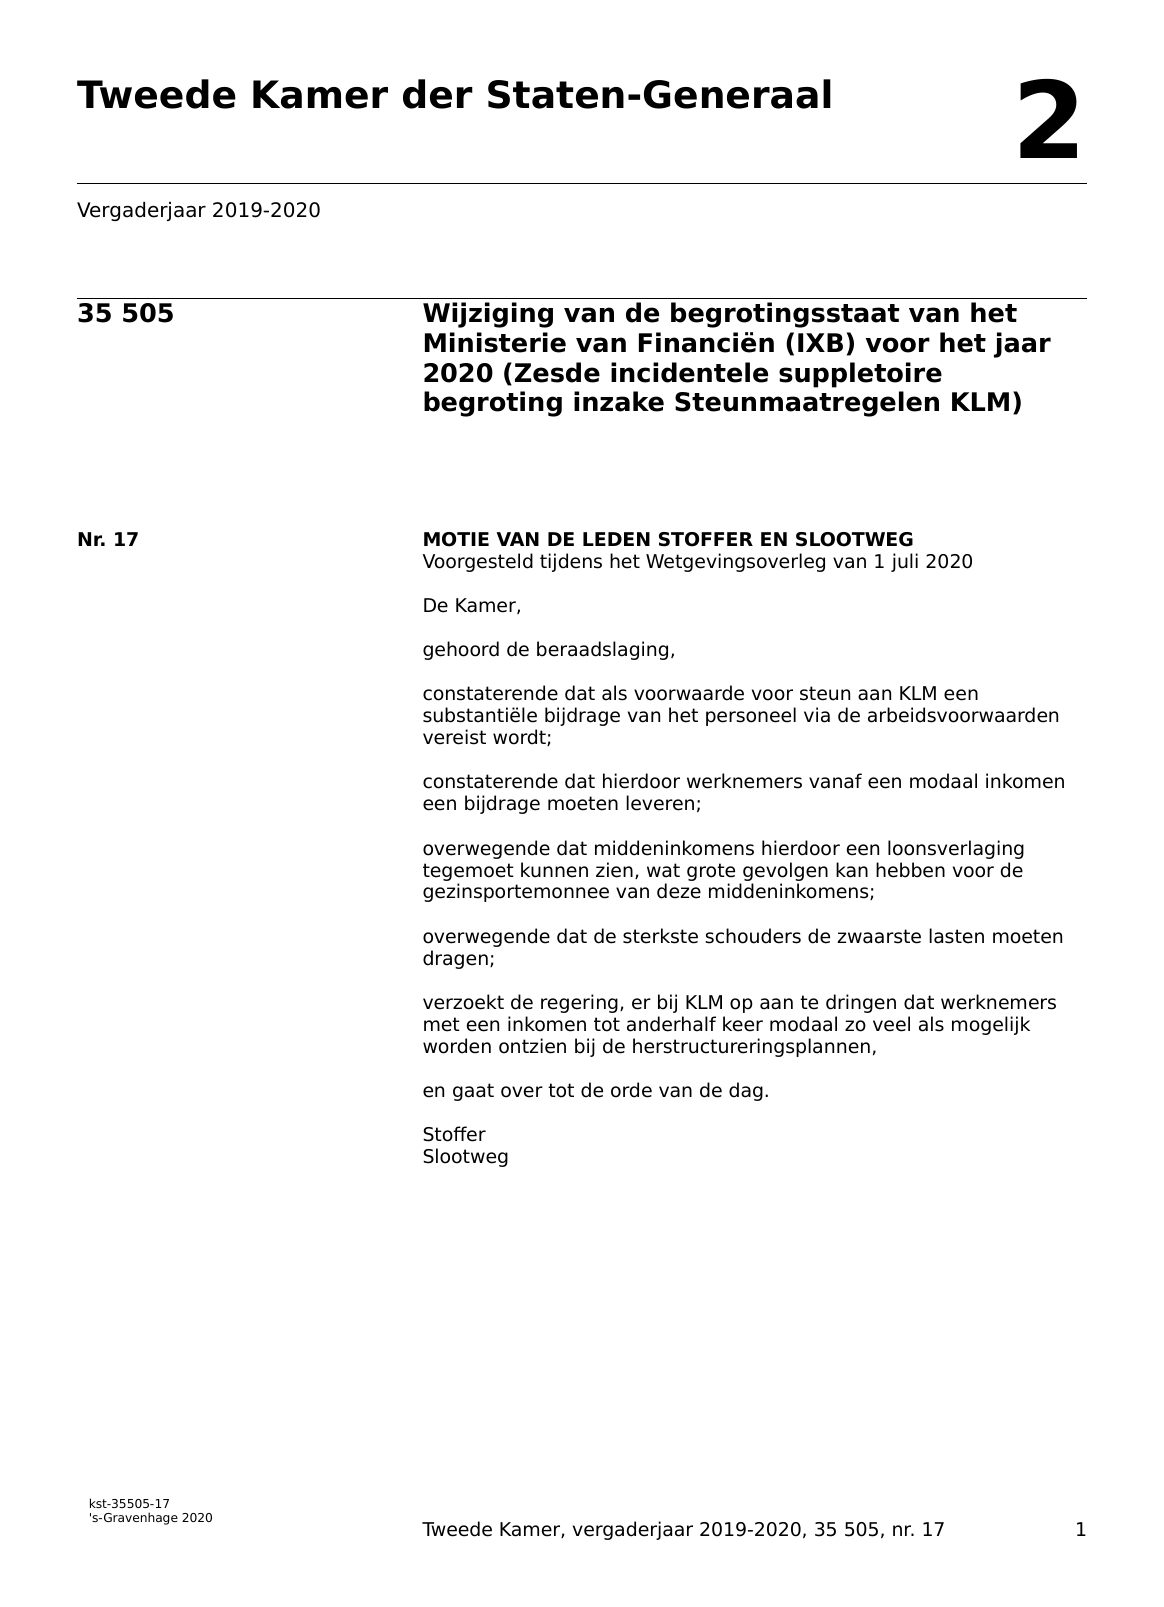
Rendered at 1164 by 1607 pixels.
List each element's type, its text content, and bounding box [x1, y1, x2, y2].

text Stoffer [422, 1124, 1087, 1146]
text gehoord de beraadslaging, [422, 639, 1087, 661]
table_header 2 [886, 59, 1087, 183]
text Slootweg [422, 1146, 1087, 1168]
subtitle Nr. 17 MOTIE VAN DE LEDEN STOFFER EN SLOOTWEG [77, 529, 1087, 551]
text Voorgesteld tijdens het Wetgevingsoverleg van 1 juli 2020 [422, 551, 1087, 573]
text en gaat over tot de orde van de dag. [422, 1080, 1087, 1102]
text De Kamer, [422, 595, 1087, 617]
text constaterende dat als voorwaarde voor steun aan KLM een substantiële bijdrage van het personeel via de arbeidsvoorwaarden vereist wordt; [422, 683, 1087, 749]
table_header Tweede Kamer der Staten-Generaal [77, 59, 886, 183]
text overwegende dat middeninkomens hierdoor een loonsverlaging tegemoet kunnen zien, wat grote gevolgen kan hebben voor de gezinsportemonnee van deze middeninkomens; [422, 837, 1087, 903]
text kst-35505-17 [88, 1497, 323, 1511]
table_cell Vergaderjaar 2019-2020 [77, 184, 1087, 298]
text constaterende dat hierdoor werknemers vanaf een modaal inkomen een bijdrage moeten leveren; [422, 771, 1087, 815]
text overwegende dat de sterkste schouders de zwaarste lasten moeten dragen; [422, 926, 1087, 969]
text verzoekt de regering, er bij KLM op aan te dringen dat werknemers met een inkomen tot anderhalf keer modaal zo veel als mogelijk worden ontzien bij de herstructureringsplannen, [422, 992, 1087, 1058]
subtitle 35 505 Wijziging van de begrotingsstaat van het Ministerie van Financiën (IXB) voor het jaar 2020 (Zesde incidentele suppletoire begroting inzake Steunmaatregelen KLM) [77, 299, 1087, 418]
text 's-Gravenhage 2020 [88, 1511, 323, 1525]
